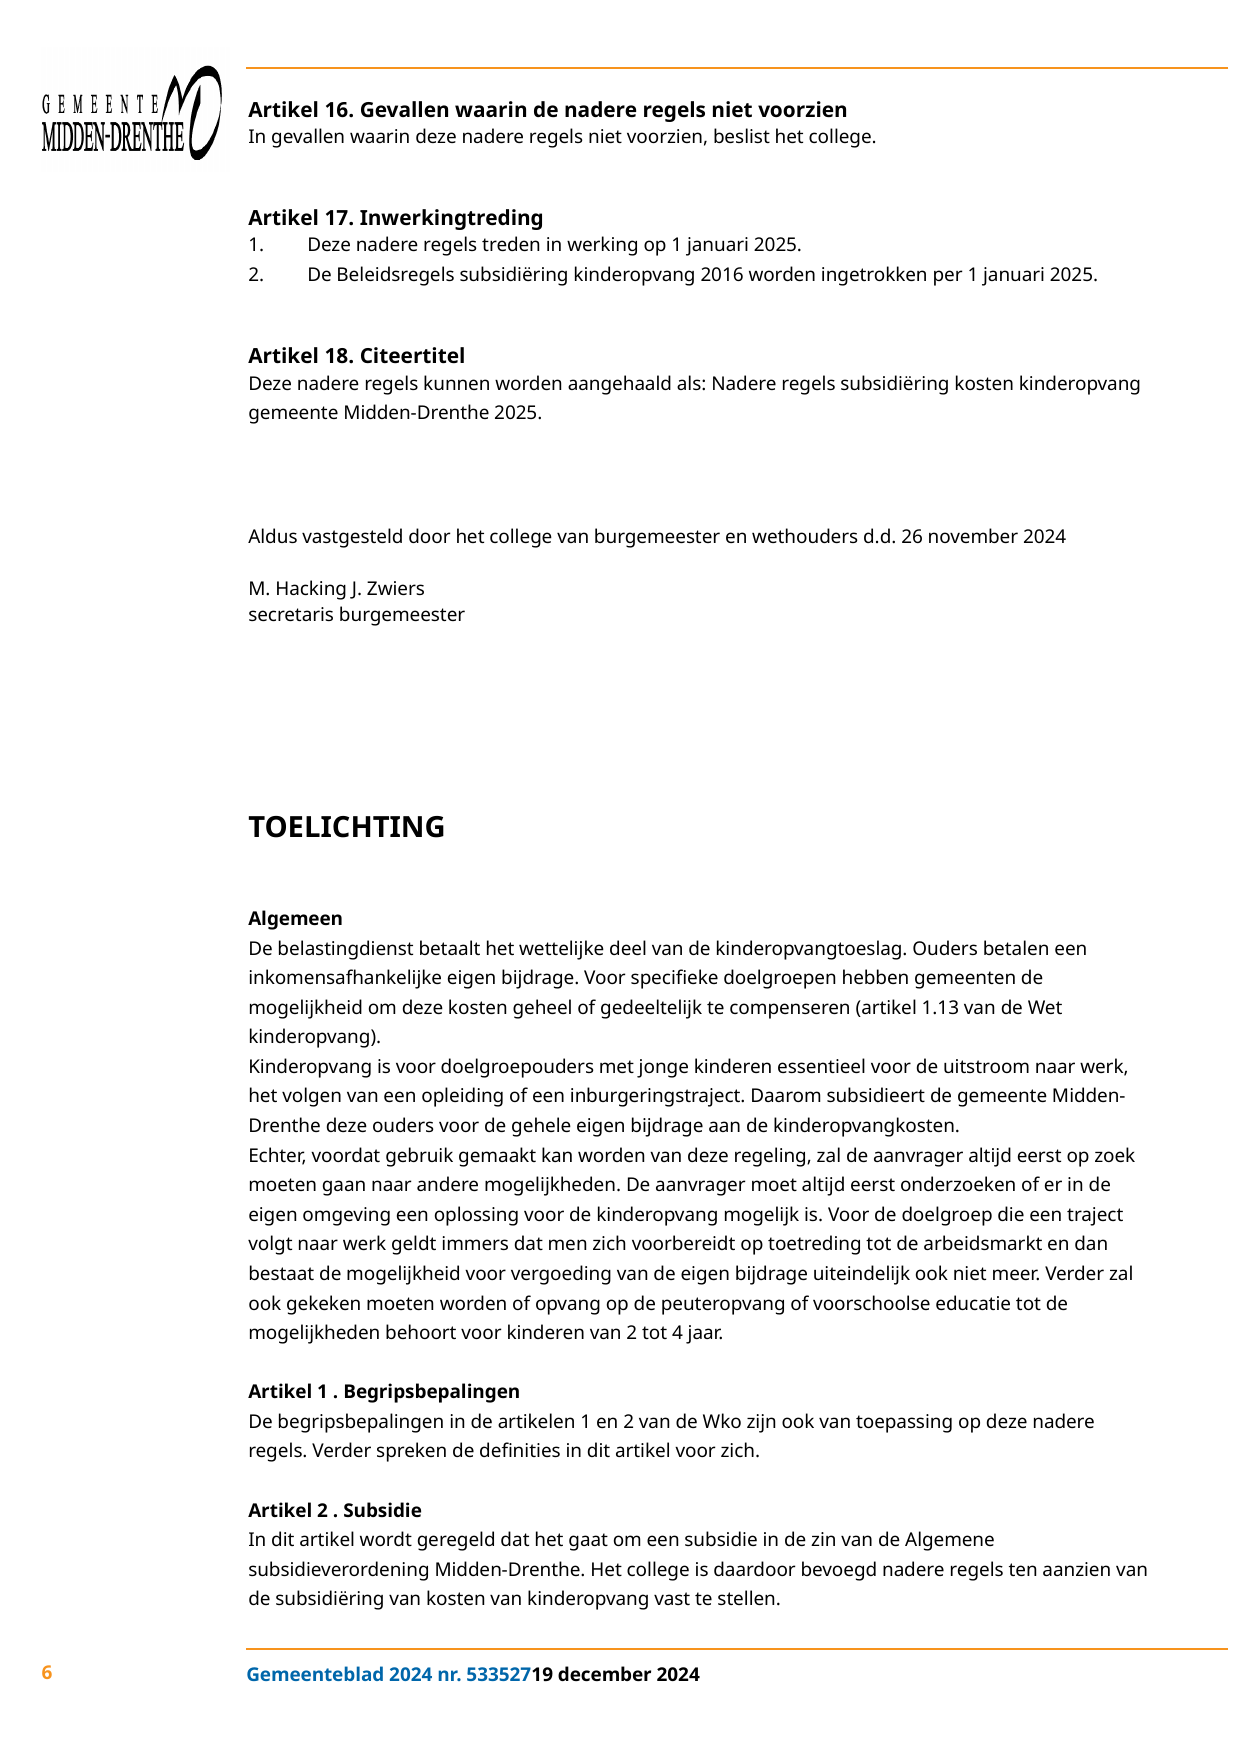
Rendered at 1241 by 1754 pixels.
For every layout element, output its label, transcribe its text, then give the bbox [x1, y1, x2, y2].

text In gevallen waarin deze nadere regels niet voorzien, beslist het college. [248, 123, 1152, 149]
text Kinderopvang is voor doelgroepouders met jonge kinderen essentieel voor de uitstroom naar werk, het volgen van een opleiding of een inburgeringstraject. Daarom subsidieert de gemeente Midden-Drenthe deze ouders voor de gehele eigen bijdrage aan de kinderopvangkosten. [248, 1053, 1152, 1138]
text M. Hacking J. Zwiers [248, 575, 1152, 601]
text Aldus vastgesteld door het college van burgemeester en wethouders d.d. 26 november 2024 [248, 524, 1152, 549]
text De begripsbepalingen in de artikelen 1 en 2 van de Wko zijn ook van toepassing op deze nadere regels. Verder spreken de definities in dit artikel voor zich. [248, 1408, 1152, 1463]
list Deze nadere regels treden in werking op 1 januari 2025. [248, 232, 1152, 257]
text Artikel 17. Inwerkingtreding [248, 203, 1152, 232]
text secretaris burgemeester [248, 601, 1152, 627]
text Artikel 16. Gevallen waarin de nadere regels niet voorzien [248, 95, 1152, 123]
picture [41, 47, 231, 172]
text TOELICHTING [248, 807, 1152, 846]
text Artikel 1 . Begripsbepalingen [248, 1378, 1152, 1404]
text Deze nadere regels kunnen worden aangehaald als: Nadere regels subsidiëring kosten kinderopvang gemeente Midden-Drenthe 2025. [248, 370, 1152, 425]
list De Beleidsregels subsidiëring kinderopvang 2016 worden ingetrokken per 1 januari 2025. [248, 261, 1152, 287]
text De belastingdienst betaalt het wettelijke deel van de kinderopvangtoeslag. Ouders betalen een inkomensafhankelijke eigen bijdrage. Voor specifieke doelgroepen hebben gemeenten de mogelijkheid om deze kosten geheel of gedeeltelijk te compenseren (artikel 1.13 van de Wet kinderopvang). [248, 935, 1152, 1049]
text Artikel 18. Citeertitel [248, 341, 1152, 370]
text Echter, voordat gebruik gemaakt kan worden van deze regeling, zal de aanvrager altijd eerst op zoek moeten gaan naar andere mogelijkheden. De aanvrager moet altijd eerst onderzoeken of er in de eigen omgeving een oplossing voor de kinderopvang mogelijk is. Voor de doelgroep die een traject volgt naar werk geldt immers dat men zich voorbereidt op toetreding tot de arbeidsmarkt en dan bestaat de mogelijkheid voor vergoeding van de eigen bijdrage uiteindelijk ook niet meer. Verder zal ook gekeken moeten worden of opvang op de peuteropvang of voorschoolse educatie tot de mogelijkheden behoort voor kinderen van 2 tot 4 jaar. [248, 1142, 1152, 1345]
text Algemeen [248, 905, 1152, 931]
text In dit artikel wordt geregeld dat het gaat om een subsidie in de zin van de Algemene subsidieverordening Midden-Drenthe. Het college is daardoor bevoegd nadere regels ten aanzien van de subsidiëring van kosten van kinderopvang vast te stellen. [248, 1526, 1152, 1611]
text Artikel 2 . Subsidie [248, 1497, 1152, 1523]
